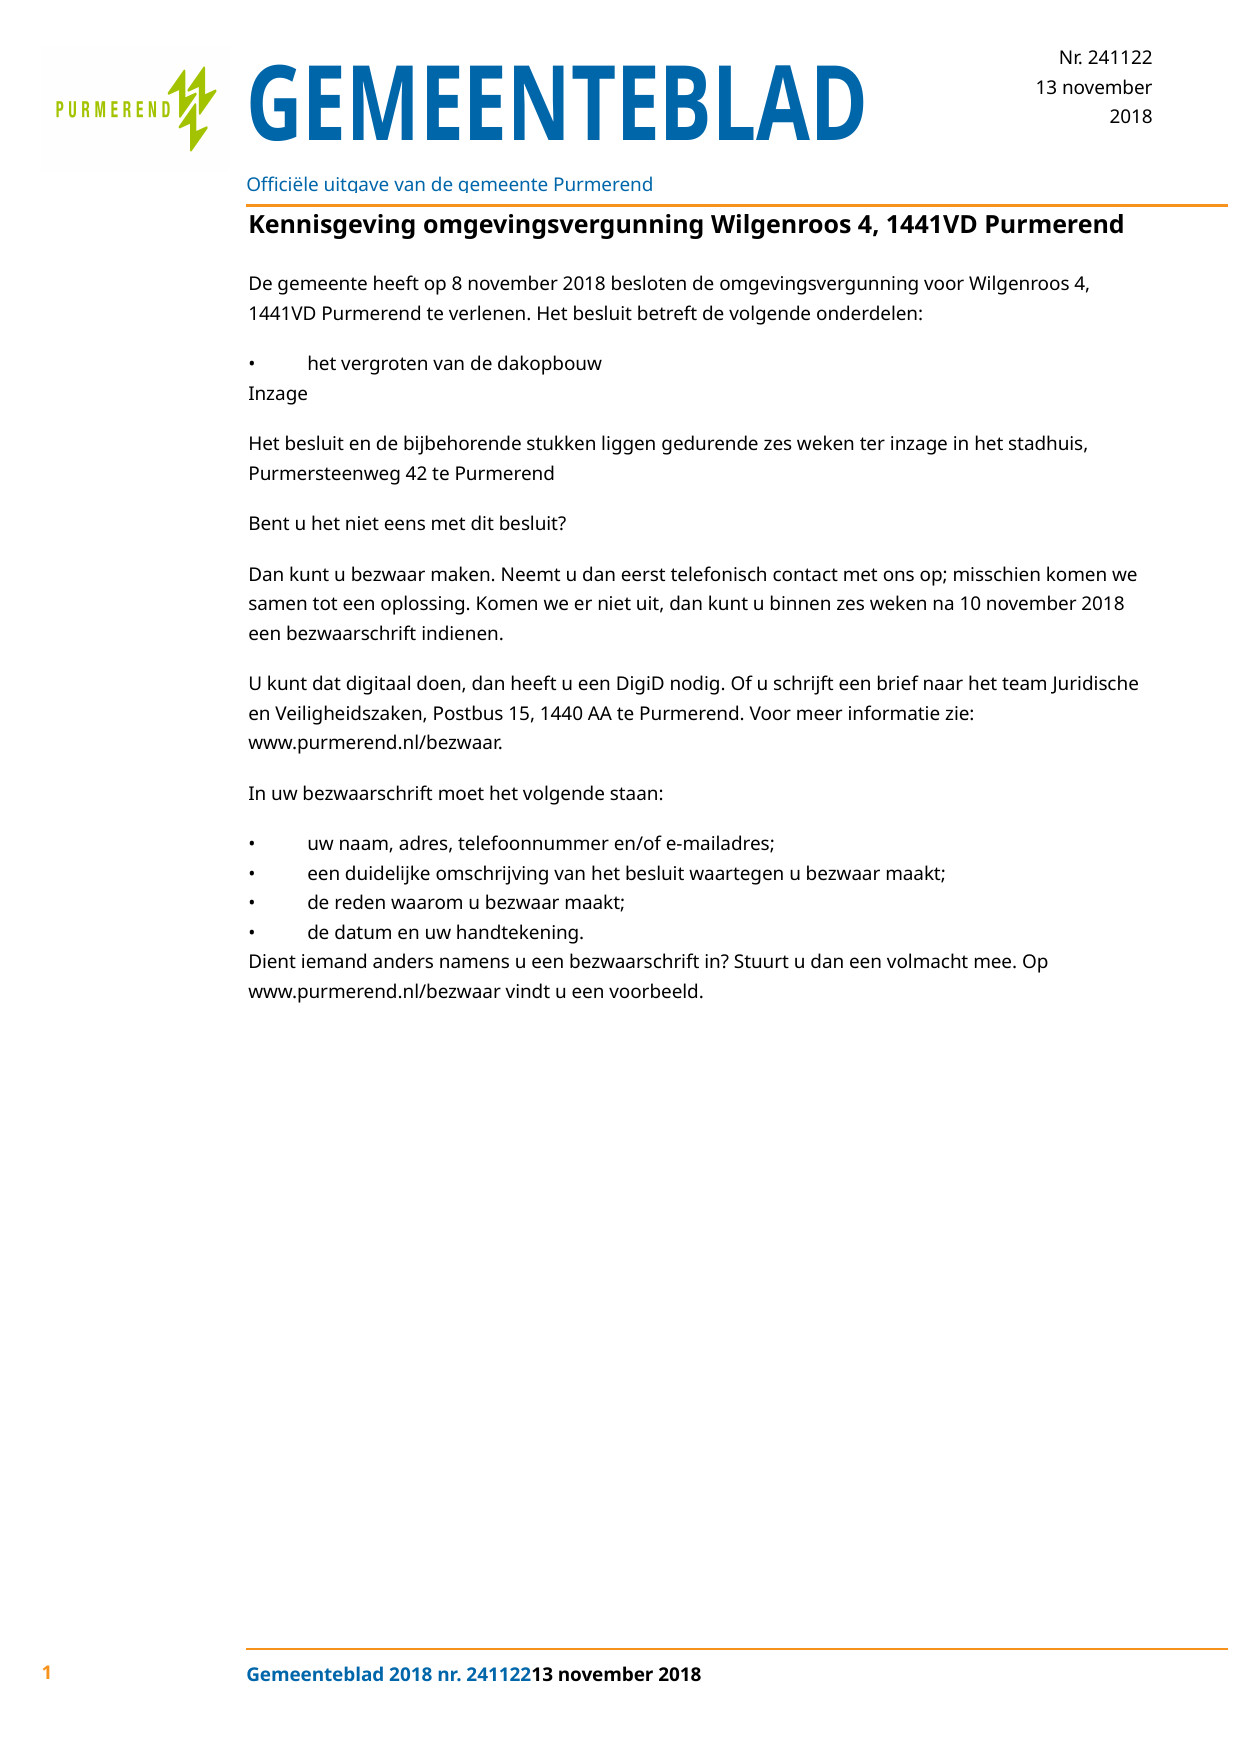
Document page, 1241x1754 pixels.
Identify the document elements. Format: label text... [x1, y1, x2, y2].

text Bent u het niet eens met dit besluit? [248, 510, 1152, 536]
list de datum en uw handtekening. [248, 919, 1152, 945]
text Dan kunt u bezwaar maken. Neemt u dan eerst telefonisch contact met ons op; misschien komen we samen tot een oplossing. Komen we er niet uit, dan kunt u binnen zes weken na 10 november 2018 een bezwaarschrift indienen. [248, 561, 1152, 646]
text In uw bezwaarschrift moet het volgende staan: [248, 780, 1152, 806]
text Dient iemand anders namens u een bezwaarschrift in? Stuurt u dan een volmacht mee. Op www.purmerend.nl/bezwaar vindt u een voorbeeld. [248, 949, 1152, 1004]
list uw naam, adres, telefoonnummer en/of e-mailadres; [248, 830, 1152, 856]
text U kunt dat digitaal doen, dan heeft u een DigiD nodig. Of u schrijft een brief naar het team Juridische en Veiligheidszaken, Postbus 15, 1440 AA te Purmerend. Voor meer informatie zie: www.purmerend.nl/bezwaar. [248, 670, 1152, 755]
list de reden waarom u bezwaar maakt; [248, 889, 1152, 915]
picture [41, 47, 231, 172]
text De gemeente heeft op 8 november 2018 besloten de omgevingsvergunning voor Wilgenroos 4, 1441VD Purmerend te verlenen. Het besluit betreft de volgende onderdelen: [248, 270, 1152, 326]
list een duidelijke omschrijving van het besluit waartegen u bezwaar maakt; [248, 860, 1152, 886]
text Het besluit en de bijbehorende stukken liggen gedurende zes weken ter inzage in het stadhuis, Purmersteenweg 42 te Purmerend [248, 430, 1152, 486]
text Inzage [248, 380, 1152, 406]
list het vergroten van de dakopbouw [248, 350, 1152, 376]
text Kennisgeving omgevingsvergunning Wilgenroos 4, 1441VD Purmerend [248, 207, 1152, 241]
